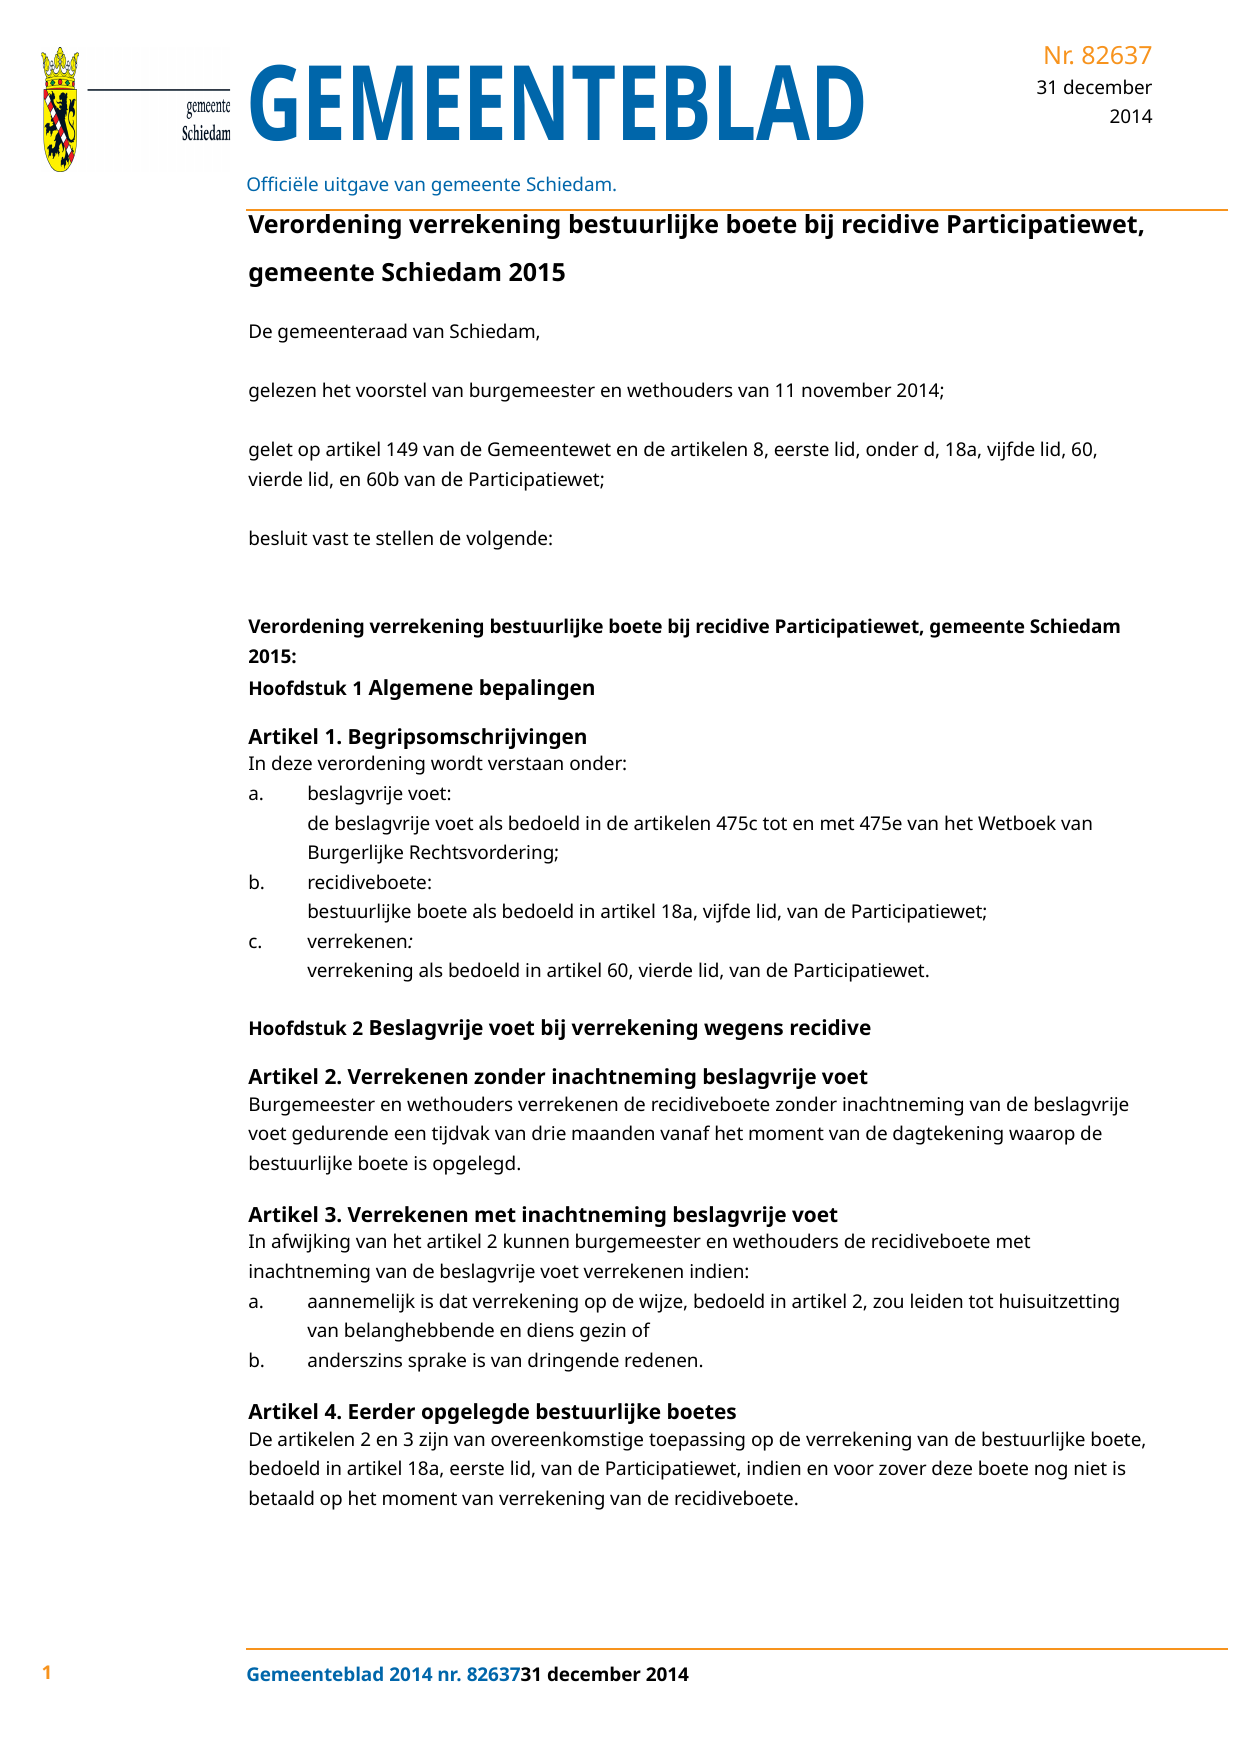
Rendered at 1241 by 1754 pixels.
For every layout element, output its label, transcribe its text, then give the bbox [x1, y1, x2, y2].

text Artikel 3. Verrekenen met inachtneming beslagvrije voet [248, 1200, 1152, 1229]
list beslagvrije voet: [248, 780, 1152, 806]
list bestuurlijke boete als bedoeld in artikel 18a, vijfde lid, van de Participatiewet; [248, 898, 1152, 924]
text De artikelen 2 en 3 zijn van overeenkomstige toepassing op de verrekening van de bestuurlijke boete, bedoeld in artikel 18a, eerste lid, van de Participatiewet, indien en voor zover deze boete nog niet is betaald op het moment van verrekening van de recidiveboete. [248, 1426, 1152, 1511]
text Artikel 1. Begripsomschrijvingen [248, 722, 1152, 751]
list recidiveboete: [248, 869, 1152, 895]
list aannemelijk is dat verrekening op de wijze, bedoeld in artikel 2, zou leiden tot huisuitzetting van belanghebbende en diens gezin of [248, 1288, 1152, 1343]
list verrekenen: [248, 928, 1152, 954]
text gelezen het voorstel van burgemeester en wethouders van 11 november 2014; [248, 377, 1152, 403]
text De gemeenteraad van Schiedam, [248, 318, 1152, 344]
text Artikel 4. Eerder opgelegde bestuurlijke boetes [248, 1397, 1152, 1426]
text Artikel 2. Verrekenen zonder inachtneming beslagvrije voet [248, 1062, 1152, 1091]
text In deze verordening wordt verstaan onder: [248, 751, 1152, 776]
text In afwijking van het artikel 2 kunnen burgemeester en wethouders de recidiveboete met inachtneming van de beslagvrije voet verrekenen indien: [248, 1229, 1152, 1284]
text Verordening verrekening bestuurlijke boete bij recidive Participatiewet, gemeente Schiedam 2015 [248, 211, 1152, 288]
text besluit vast te stellen de volgende: [248, 525, 1152, 551]
text Burgemeester en wethouders verrekenen de recidiveboete zonder inachtneming van de beslagvrije voet gedurende een tijdvak van drie maanden vanaf het moment van de dagtekening waarop de bestuurlijke boete is opgelegd. [248, 1091, 1152, 1176]
list verrekening als bedoeld in artikel 60, vierde lid, van de Participatiewet. [248, 958, 1152, 983]
text Hoofdstuk 2 Beslagvrije voet bij verrekening wegens recidive [248, 1013, 1152, 1041]
list de beslagvrije voet als bedoeld in de artikelen 475c tot en met 475e van het Wetboek van Burgerlijke Rechtsvordering; [248, 810, 1152, 865]
text Hoofdstuk 1 Algemene bepalingen [248, 673, 1152, 701]
picture [41, 47, 231, 172]
text gelet op artikel 149 van de Gemeentewet en de artikelen 8, eerste lid, onder d, 18a, vijfde lid, 60, vierde lid, en 60b van de Participatiewet; [248, 436, 1152, 492]
text Verordening verrekening bestuurlijke boete bij recidive Participatiewet, gemeente Schiedam 2015: [248, 614, 1152, 669]
list anderszins sprake is van dringende redenen. [248, 1347, 1152, 1373]
